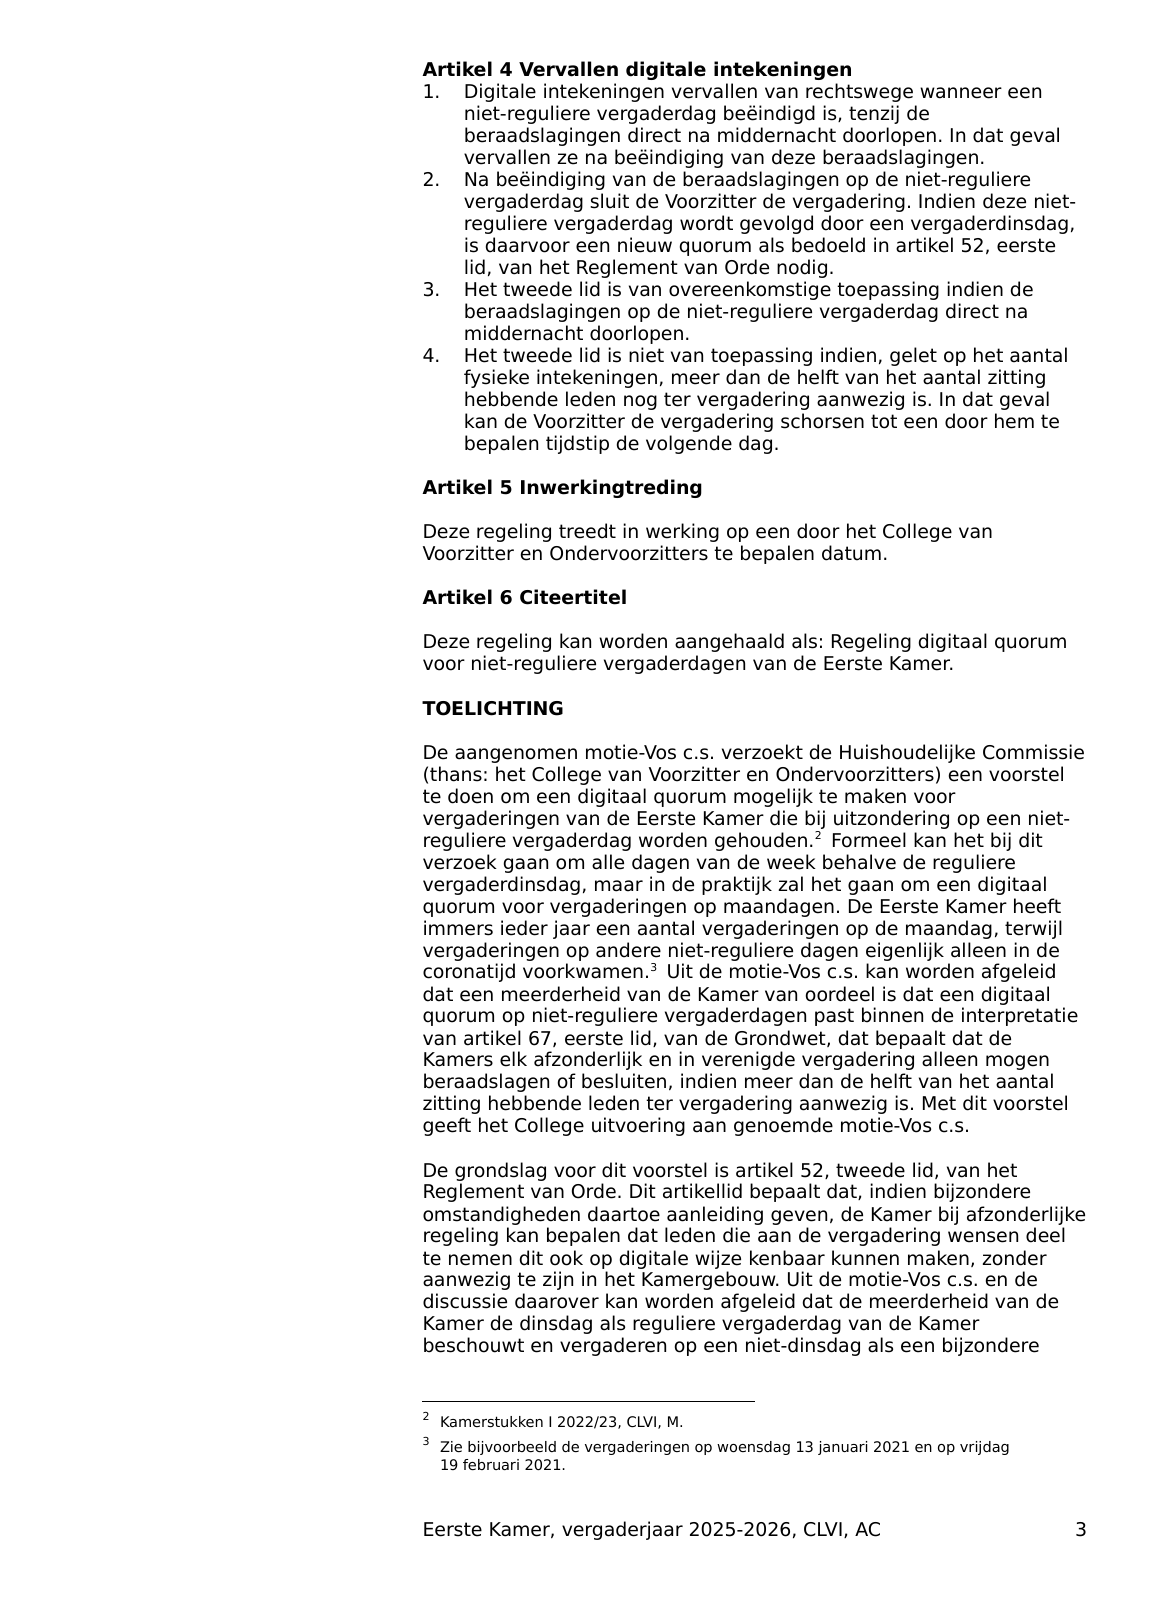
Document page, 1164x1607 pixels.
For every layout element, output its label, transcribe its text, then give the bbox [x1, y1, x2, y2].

text Deze regeling treedt in werking op een door het College van Voorzitter en Ondervoorzitters te bepalen datum. [422, 521, 1087, 565]
text De aangenomen motie-Vos c.s. verzoekt de Huishoudelijke Commissie (thans: het College van Voorzitter en Ondervoorzitters) een voorstel te doen om een digitaal quorum mogelijk te maken voor vergaderingen van de Eerste Kamer die bij uitzondering op een niet-reguliere vergaderdag worden gehouden. Formeel kan het bij dit verzoek gaan om alle dagen van de week behalve de reguliere vergaderdinsdag, maar in de praktijk zal het gaan om een digitaal quorum voor vergaderingen op maandagen. De Eerste Kamer heeft immers ieder jaar een aantal vergaderingen op de maandag, terwijl vergaderingen op andere niet-reguliere dagen eigenlijk alleen in de coronatijd voorkwamen. Uit de motie-Vos c.s. kan worden afgeleid dat een meerderheid van de Kamer van oordeel is dat een digitaal quorum op niet-reguliere vergaderdagen past binnen de interpretatie van artikel 67, eerste lid, van de Grondwet, dat bepaalt dat de Kamers elk afzonderlijk en in verenigde vergadering alleen mogen beraadslagen of besluiten, indien meer dan de helft van het aantal zitting hebbende leden ter vergadering aanwezig is. Met dit voorstel geeft het College uitvoering aan genoemde motie-Vos c.s. [422, 742, 1087, 1137]
subtitle Artikel 5 Inwerkingtreding [422, 477, 1087, 499]
text 2. Na beëindiging van de beraadslagingen op de niet-reguliere vergaderdag sluit de Voorzitter de vergadering. Indien deze niet-reguliere vergaderdag wordt gevolgd door een vergaderdinsdag, is daarvoor een nieuw quorum als bedoeld in artikel 52, eerste lid, van het Reglement van Orde nodig. [422, 169, 1087, 279]
text 1. Digitale intekeningen vervallen van rechtswege wanneer een niet-reguliere vergaderdag beëindigd is, tenzij de beraadslagingen direct na middernacht doorlopen. In dat geval vervallen ze na beëindiging van deze beraadslagingen. [422, 81, 1087, 169]
text Zie bijvoorbeeld de vergaderingen op woensdag 13 januari 2021 en op vrijdag 19 februari 2021. [422, 1435, 1087, 1474]
subtitle TOELICHTING [422, 697, 1087, 719]
text De grondslag voor dit voorstel is artikel 52, tweede lid, van het Reglement van Orde. Dit artikellid bepaalt dat, indien bijzondere omstandigheden daartoe aanleiding geven, de Kamer bij afzonderlijke regeling kan bepalen dat leden die aan de vergadering wensen deel te nemen dit ook op digitale wijze kenbaar kunnen maken, zonder aanwezig te zijn in het Kamergebouw. Uit de motie-Vos c.s. en de discussie daarover kan worden afgeleid dat de meerderheid van de Kamer de dinsdag als reguliere vergaderdag van de Kamer beschouwt en vergaderen op een niet-dinsdag als een bijzondere [422, 1159, 1087, 1357]
subtitle Artikel 6 Citeertitel [422, 587, 1087, 609]
subtitle Artikel 4 Vervallen digitale intekeningen [422, 59, 1087, 81]
text 4. Het tweede lid is niet van toepassing indien, gelet op het aantal fysieke intekeningen, meer dan de helft van het aantal zitting hebbende leden nog ter vergadering aanwezig is. In dat geval kan de Voorzitter de vergadering schorsen tot een door hem te bepalen tijdstip de volgende dag. [422, 345, 1087, 455]
text Kamerstukken I 2022/23, CLVI, M. [422, 1410, 1087, 1432]
text Deze regeling kan worden aangehaald als: Regeling digitaal quorum voor niet-reguliere vergaderdagen van de Eerste Kamer. [422, 631, 1087, 675]
text 3. Het tweede lid is van overeenkomstige toepassing indien de beraadslagingen op de niet-reguliere vergaderdag direct na middernacht doorlopen. [422, 279, 1087, 345]
